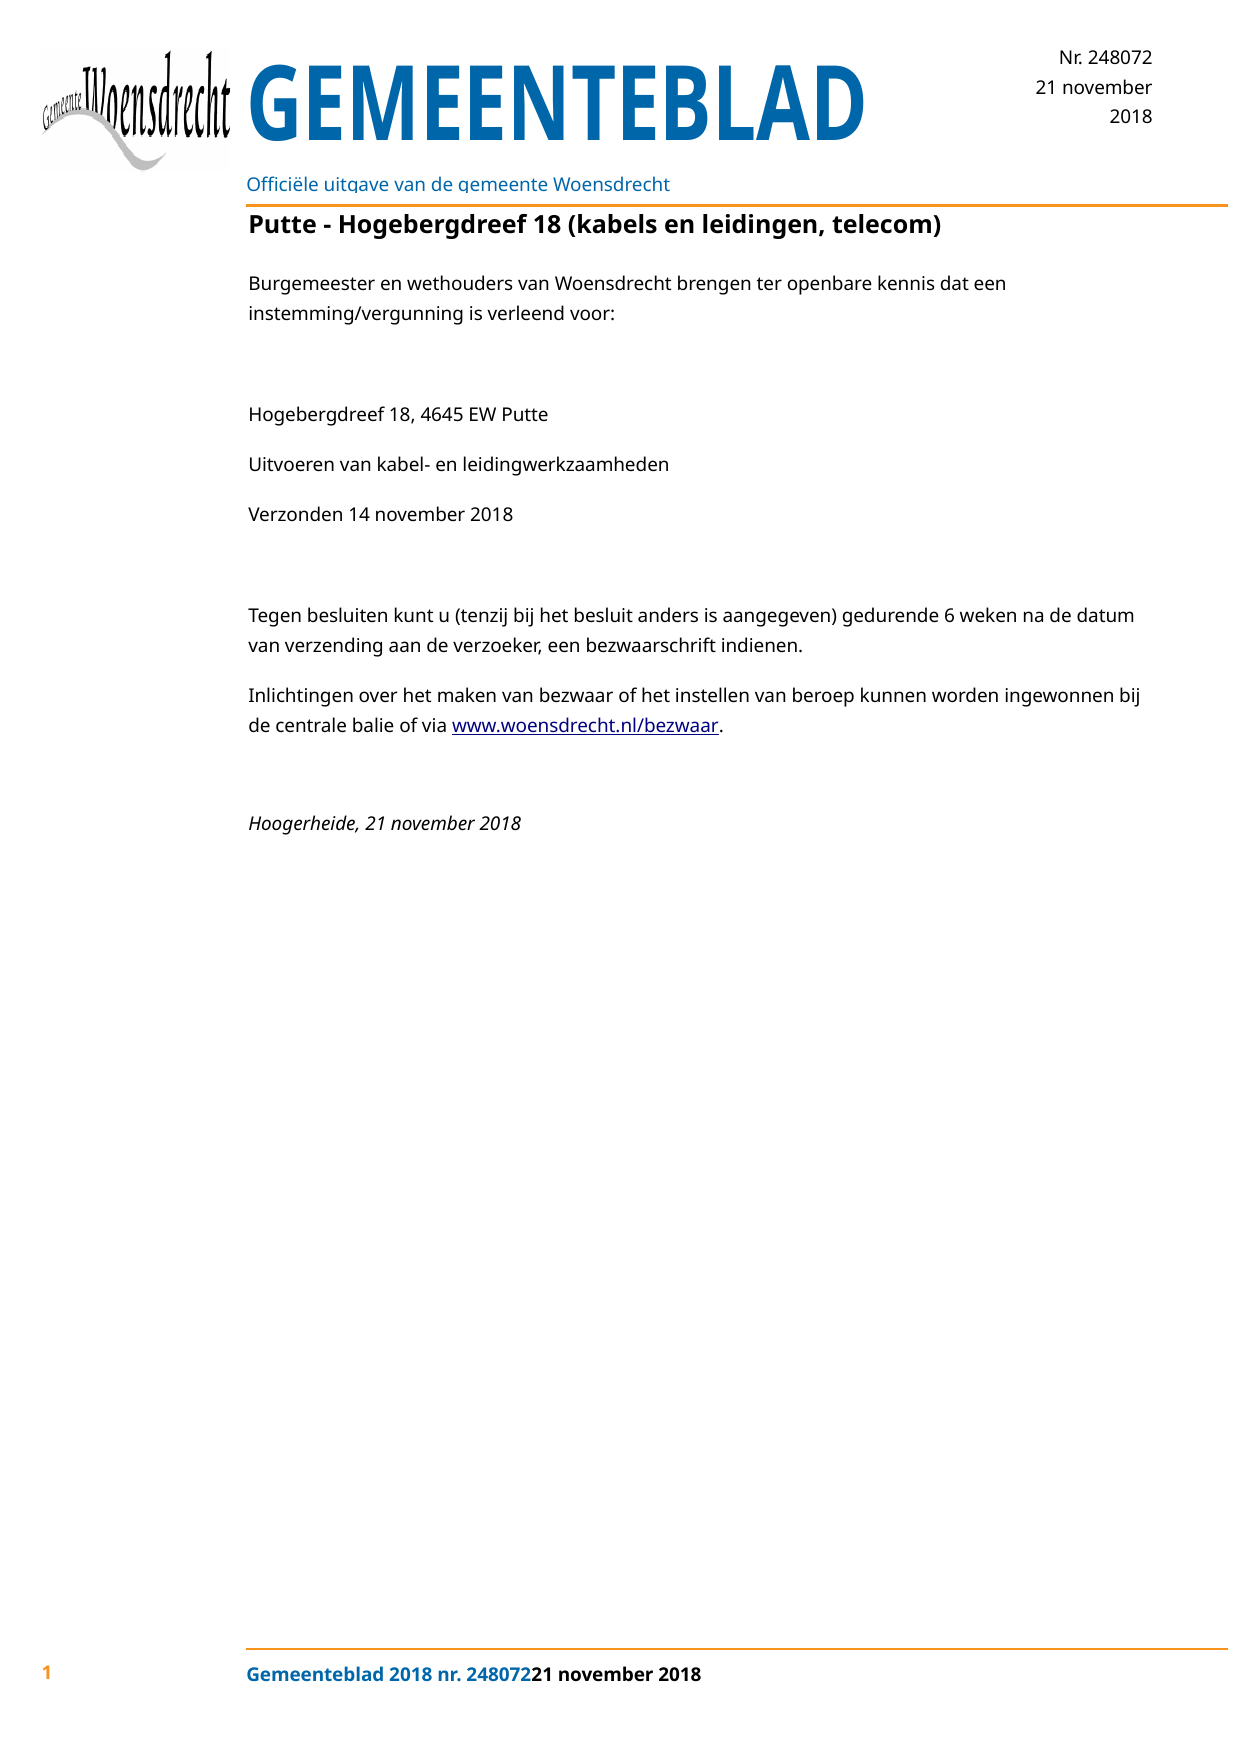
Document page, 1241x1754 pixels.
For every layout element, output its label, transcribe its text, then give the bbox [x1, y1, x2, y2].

text Burgemeester en wethouders van Woensdrecht brengen ter openbare kennis dat een instemming/vergunning is verleend voor: [248, 270, 1152, 326]
text Hoogerheide, 21 november 2018 [248, 810, 1152, 836]
text Verzonden 14 november 2018 [248, 502, 1152, 527]
text Hogebergdreef 18, 4645 EW Putte [248, 401, 1152, 426]
text Tegen besluiten kunt u (tenzij bij het besluit anders is aangegeven) gedurende 6 weken na de datum van verzending aan de verzoeker, een bezwaarschrift indienen. [248, 602, 1152, 658]
picture [41, 47, 231, 172]
text Putte - Hogebergdreef 18 (kabels en leidingen, telecom) [248, 207, 1152, 241]
text Inlichtingen over het maken van bezwaar of het instellen van beroep kunnen worden ingewonnen bij de centrale balie of via www.woensdrecht.nl/bezwaar. [248, 682, 1152, 738]
text Uitvoeren van kabel- en leidingwerkzaamheden [248, 451, 1152, 477]
